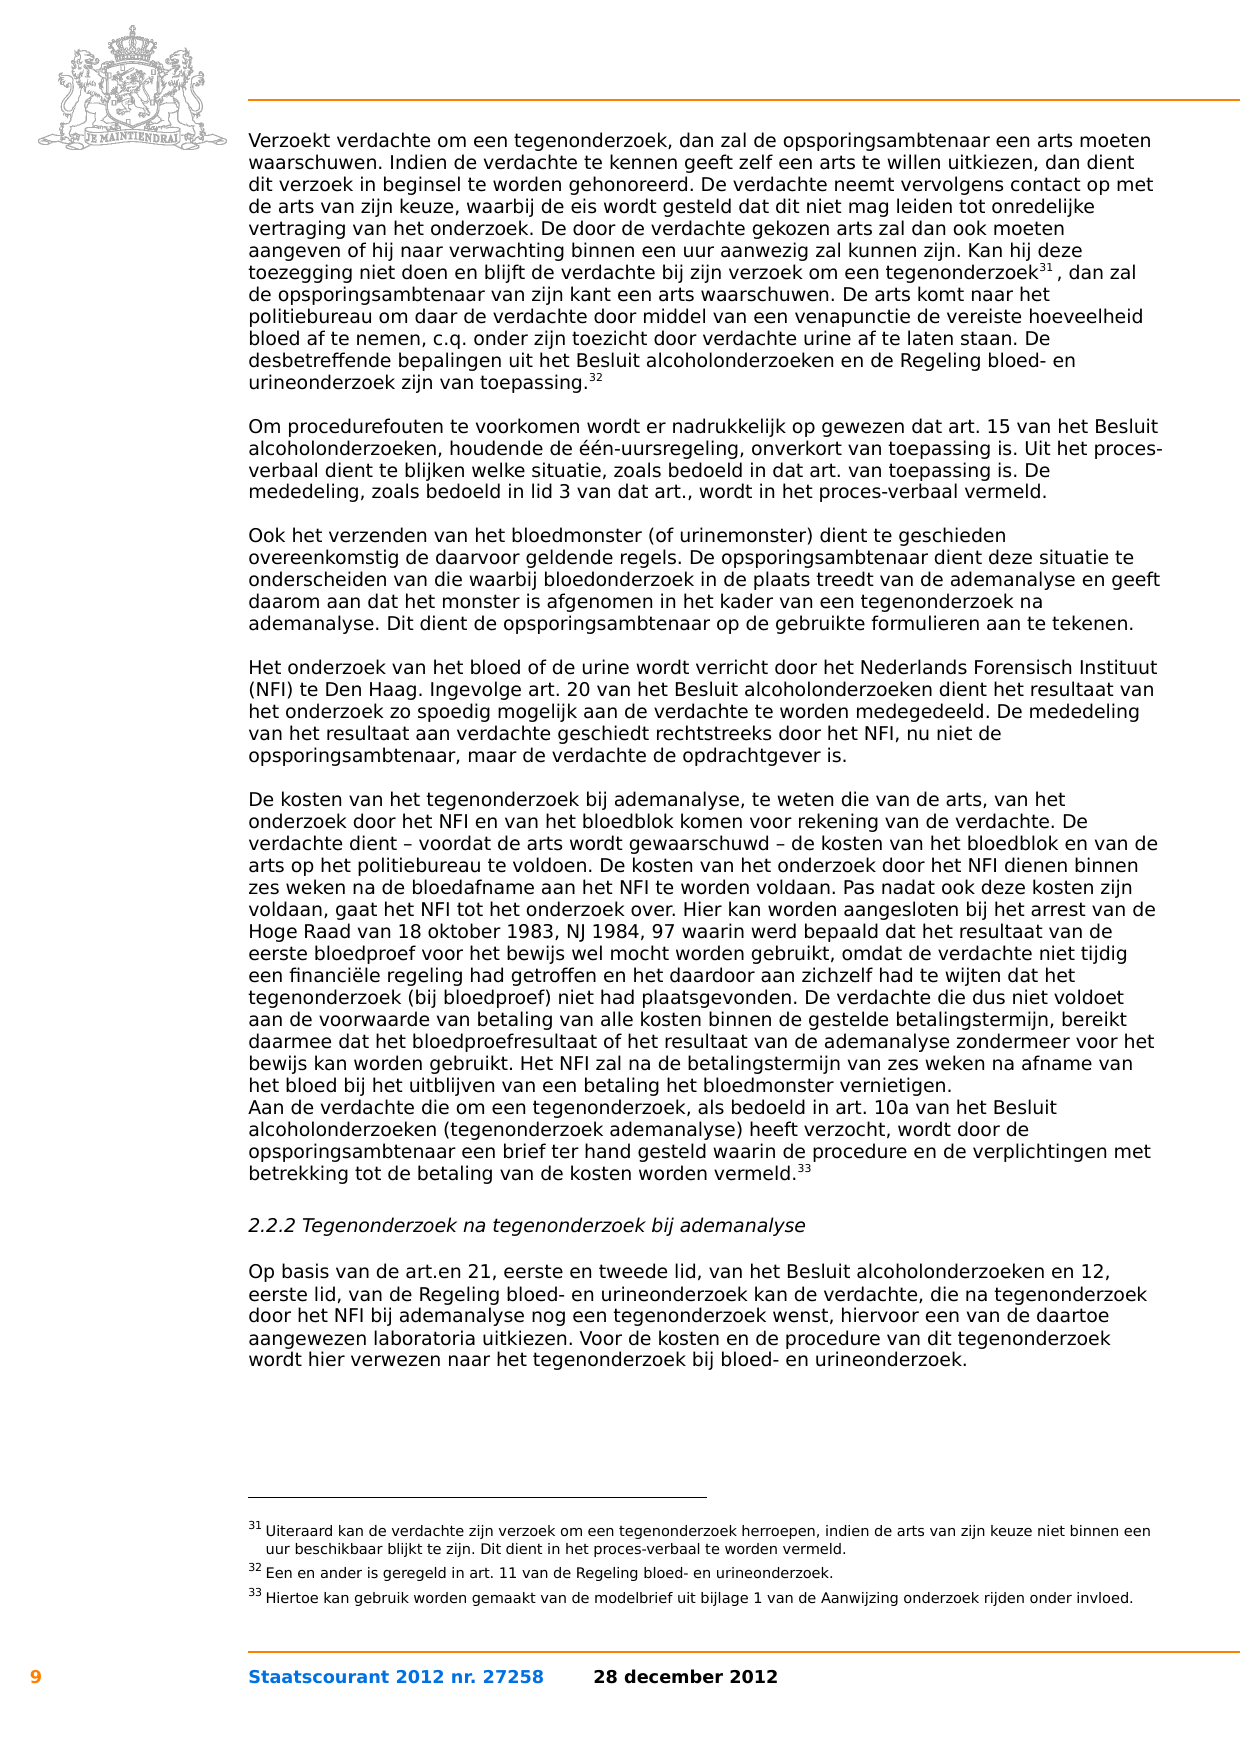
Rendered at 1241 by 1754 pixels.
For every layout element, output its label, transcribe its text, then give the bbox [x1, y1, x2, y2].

subtitle 2.2.2 Tegenonderzoek na tegenonderzoek bij ademanalyse [248, 1214, 1163, 1236]
text Een en ander is geregeld in art. 11 van de Regeling bloed- en urineonderzoek. [248, 1561, 1163, 1583]
text Verzoekt verdachte om een tegenonderzoek, dan zal de opsporingsambtenaar een arts moeten waarschuwen. Indien de verdachte te kennen geeft zelf een arts te willen uitkiezen, dan dient dit verzoek in beginsel te worden gehonoreerd. De verdachte neemt vervolgens contact op met de arts van zijn keuze, waarbij de eis wordt gesteld dat dit niet mag leiden tot onredelijke vertraging van het onderzoek. De door de verdachte gekozen arts zal dan ook moeten aangeven of hij naar verwachting binnen een uur aanwezig zal kunnen zijn. Kan hij deze toezegging niet doen en blijft de verdachte bij zijn verzoek om een tegenonderzoek, dan zal de opsporingsambtenaar van zijn kant een arts waarschuwen. De arts komt naar het politiebureau om daar de verdachte door middel van een venapunctie de vereiste hoeveelheid bloed af te nemen, c.q. onder zijn toezicht door verdachte urine af te laten staan. De desbetreffende bepalingen uit het Besluit alcoholonderzoeken en de Regeling bloed- en urineonderzoek zijn van toepassing. [248, 130, 1163, 394]
text Hiertoe kan gebruik worden gemaakt van de modelbrief uit bijlage 1 van de Aanwijzing onderzoek rijden onder invloed. [248, 1586, 1163, 1608]
text Uiteraard kan de verdachte zijn verzoek om een tegenonderzoek herroepen, indien de arts van zijn keuze niet binnen een uur beschikbaar blijkt te zijn. Dit dient in het proces-verbaal te worden vermeld. [248, 1519, 1163, 1558]
text Op basis van de art.en 21, eerste en tweede lid, van het Besluit alcoholonderzoeken en 12, eerste lid, van de Regeling bloed- en urineonderzoek kan de verdachte, die na tegenonderzoek door het NFI bij ademanalyse nog een tegenonderzoek wenst, hiervoor een van de daartoe aangewezen laboratoria uitkiezen. Voor de kosten en de procedure van dit tegenonderzoek wordt hier verwezen naar het tegenonderzoek bij bloed- en urineonderzoek. [248, 1261, 1163, 1371]
text Het onderzoek van het bloed of de urine wordt verricht door het Nederlands Forensisch Instituut (NFI) te Den Haag. Ingevolge art. 20 van het Besluit alcoholonderzoeken dient het resultaat van het onderzoek zo spoedig mogelijk aan de verdachte te worden medegedeeld. De mededeling van het resultaat aan verdachte geschiedt rechtstreeks door het NFI, nu niet de opsporingsambtenaar, maar de verdachte de opdrachtgever is. [248, 657, 1163, 767]
text Ook het verzenden van het bloedmonster (of urinemonster) dient te geschieden overeenkomstig de daarvoor geldende regels. De opsporingsambtenaar dient deze situatie te onderscheiden van die waarbij bloedonderzoek in de plaats treedt van de ademanalyse en geeft daarom aan dat het monster is afgenomen in het kader van een tegenonderzoek na ademanalyse. Dit dient de opsporingsambtenaar op de gebruikte formulieren aan te tekenen. [248, 525, 1163, 635]
text De kosten van het tegenonderzoek bij ademanalyse, te weten die van de arts, van het onderzoek door het NFI en van het bloedblok komen voor rekening van de verdachte. De verdachte dient – voordat de arts wordt gewaarschuwd – de kosten van het bloedblok en van de arts op het politiebureau te voldoen. De kosten van het onderzoek door het NFI dienen binnen zes weken na de bloedafname aan het NFI te worden voldaan. Pas nadat ook deze kosten zijn voldaan, gaat het NFI tot het onderzoek over. Hier kan worden aangesloten bij het arrest van de Hoge Raad van 18 oktober 1983, NJ 1984, 97 waarin werd bepaald dat het resultaat van de eerste bloedproef voor het bewijs wel mocht worden gebruikt, omdat de verdachte niet tijdig een financiële regeling had getroffen en het daardoor aan zichzelf had te wijten dat het tegenonderzoek (bij bloedproef) niet had plaatsgevonden. De verdachte die dus niet voldoet aan de voorwaarde van betaling van alle kosten binnen de gestelde betalingstermijn, bereikt daarmee dat het bloedproefresultaat of het resultaat van de ademanalyse zondermeer voor het bewijs kan worden gebruikt. Het NFI zal na de betalingstermijn van zes weken na afname van het bloed bij het uitblijven van een betaling het bloedmonster vernietigen. [248, 789, 1163, 1097]
picture [38, 25, 227, 150]
text Om procedurefouten te voorkomen wordt er nadrukkelijk op gewezen dat art. 15 van het Besluit alcoholonderzoeken, houdende de één-uursregeling, onverkort van toepassing is. Uit het proces-verbaal dient te blijken welke situatie, zoals bedoeld in dat art. van toepassing is. De mededeling, zoals bedoeld in lid 3 van dat art., wordt in het proces-verbaal vermeld. [248, 416, 1163, 503]
text Aan de verdachte die om een tegenonderzoek, als bedoeld in art. 10a van het Besluit alcoholonderzoeken (tegenonderzoek ademanalyse) heeft verzocht, wordt door de opsporingsambtenaar een brief ter hand gesteld waarin de procedure en de verplichtingen met betrekking tot de betaling van de kosten worden vermeld. [248, 1097, 1163, 1184]
